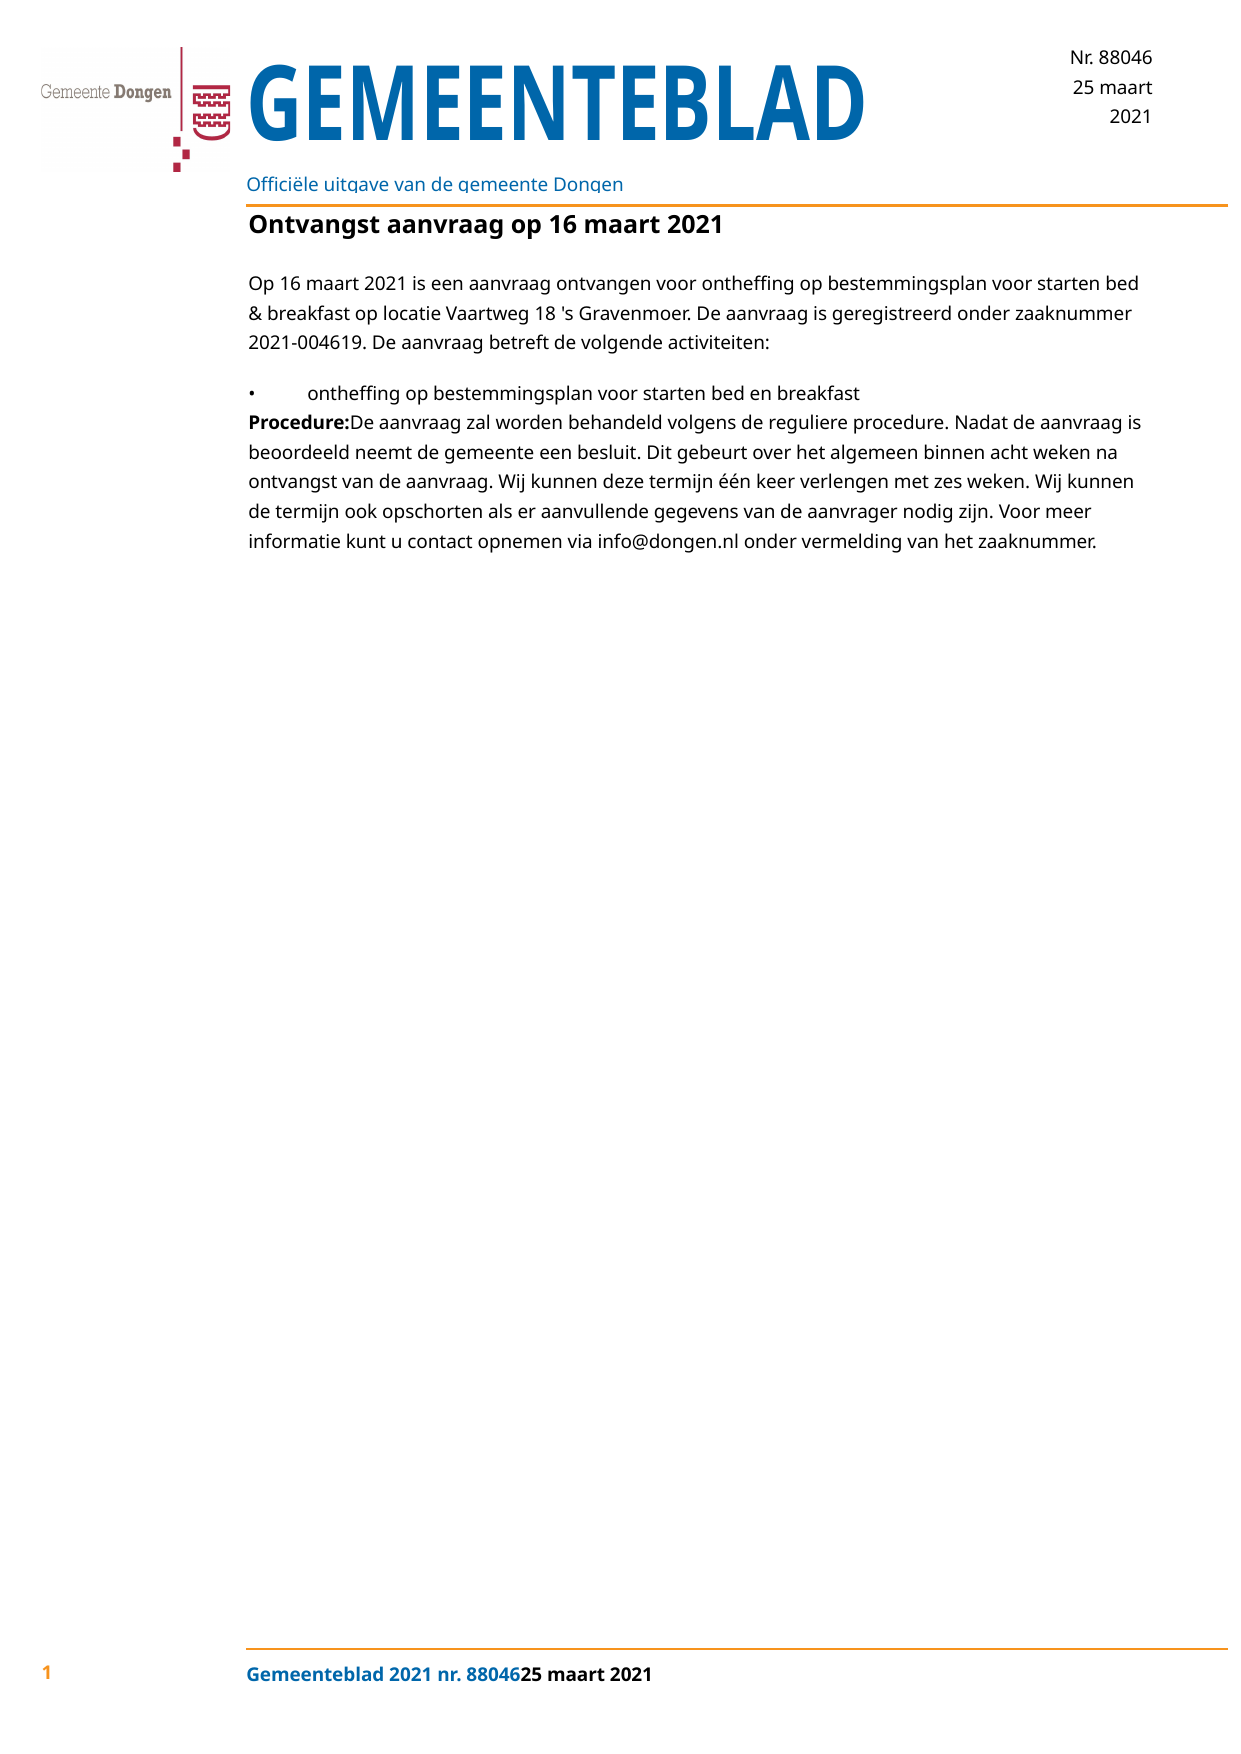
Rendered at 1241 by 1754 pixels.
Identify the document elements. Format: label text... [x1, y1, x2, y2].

picture [41, 47, 231, 172]
text Ontvangst aanvraag op 16 maart 2021 [248, 207, 1152, 241]
list ontheffing op bestemmingsplan voor starten bed en breakfast [248, 380, 1152, 406]
text Procedure:De aanvraag zal worden behandeld volgens de reguliere procedure. Nadat de aanvraag is beoordeeld neemt de gemeente een besluit. Dit gebeurt over het algemeen binnen acht weken na ontvangst van de aanvraag. Wij kunnen deze termijn één keer verlengen met zes weken. Wij kunnen de termijn ook opschorten als er aanvullende gegevens van de aanvrager nodig zijn. Voor meer informatie kunt u contact opnemen via info@dongen.nl onder vermelding van het zaaknummer. [248, 409, 1152, 553]
text Op 16 maart 2021 is een aanvraag ontvangen voor ontheffing op bestemmingsplan voor starten bed & breakfast op locatie Vaartweg 18 's Gravenmoer. De aanvraag is geregistreerd onder zaaknummer 2021-004619. De aanvraag betreft de volgende activiteiten: [248, 270, 1152, 355]
